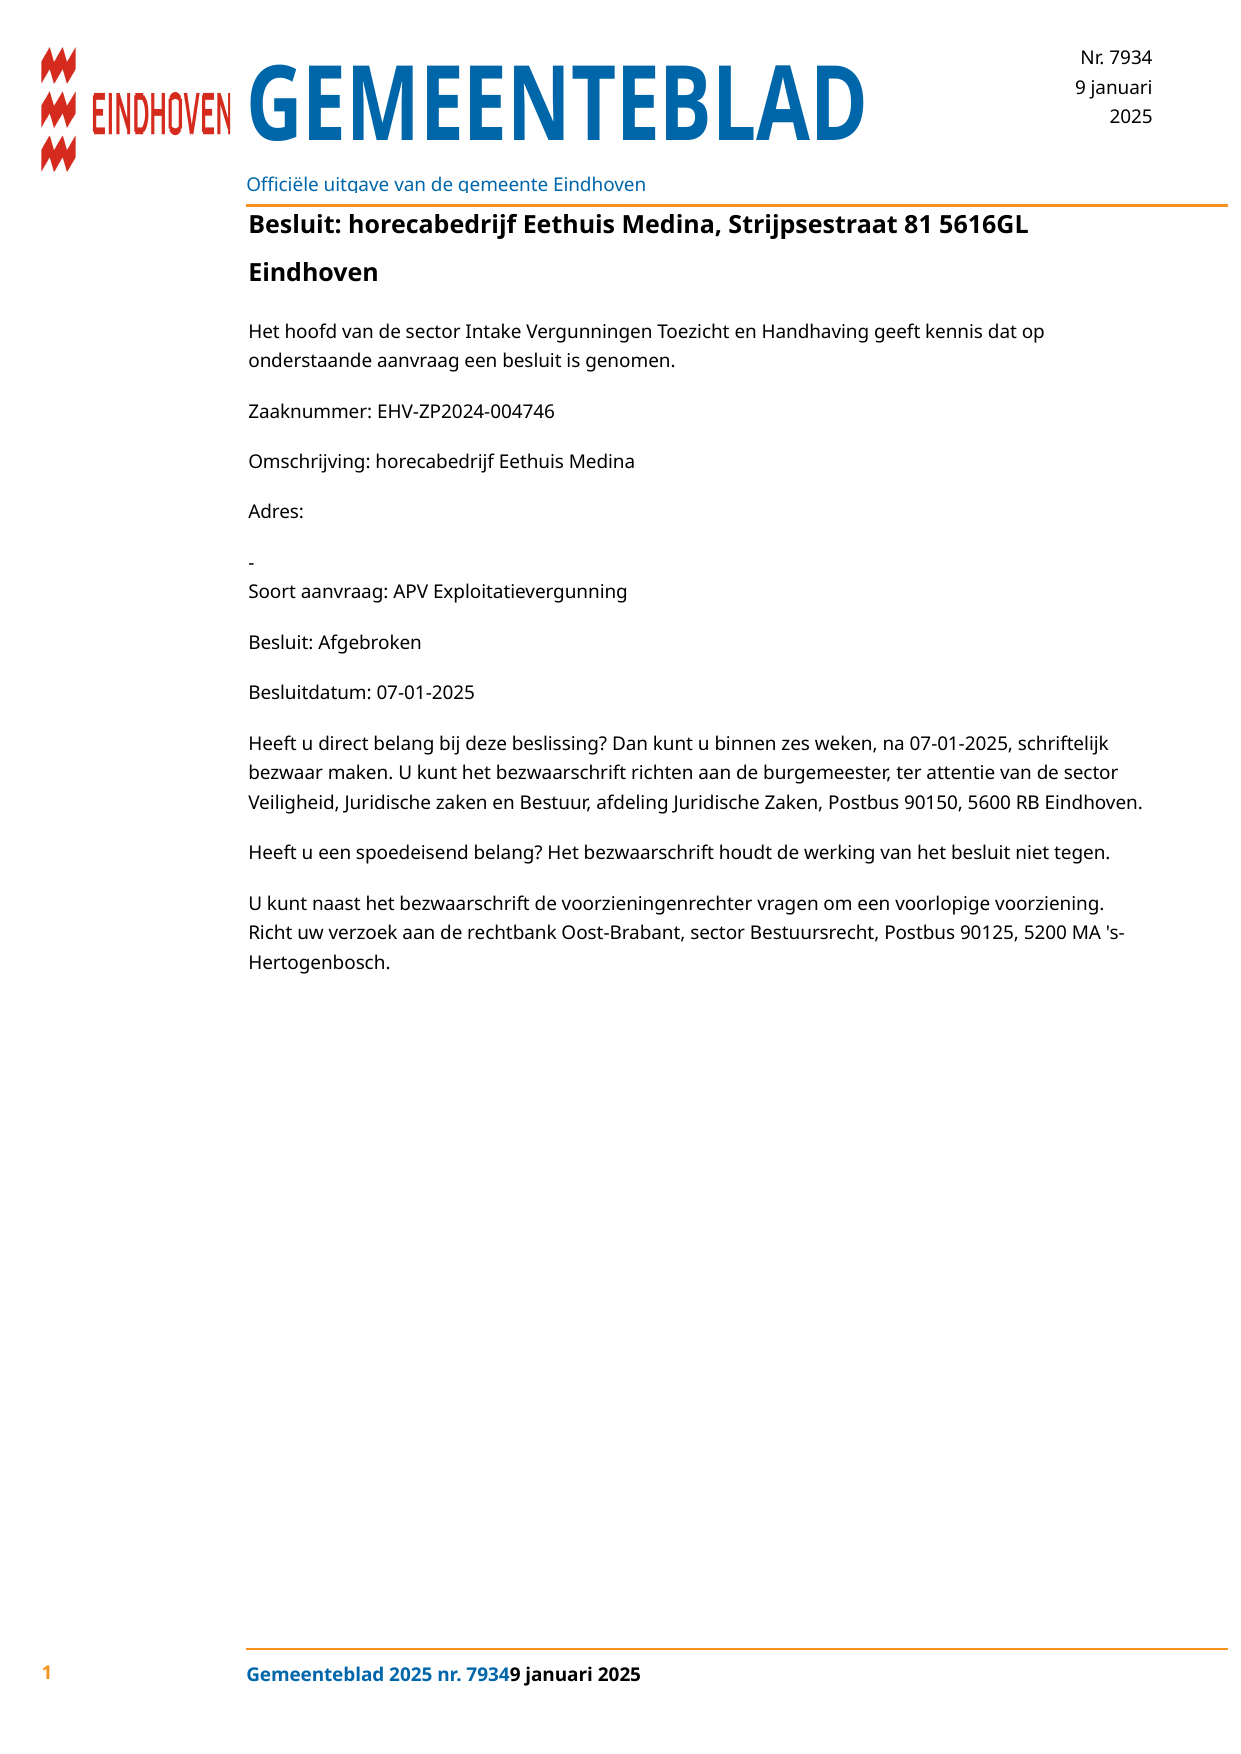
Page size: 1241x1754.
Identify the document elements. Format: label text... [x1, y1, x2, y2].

text Omschrijving: horecabedrijf Eethuis Medina [248, 448, 1152, 474]
text Besluit: Afgebroken [248, 629, 1152, 655]
text Soort aanvraag: APV Exploitatievergunning [248, 579, 1152, 604]
text Heeft u een spoedeisend belang? Het bezwaarschrift houdt de werking van het besluit niet tegen. [248, 839, 1152, 865]
text U kunt naast het bezwaarschrift de voorzieningenrechter vragen om een voorlopige voorziening. Richt uw verzoek aan de rechtbank Oost-Brabant, sector Bestuursrecht, Postbus 90125, 5200 MA 's-Hertogenbosch. [248, 890, 1152, 975]
text Besluitdatum: 07-01-2025 [248, 679, 1152, 705]
text Zaaknummer: EHV-ZP2024-004746 [248, 398, 1152, 424]
text Besluit: horecabedrijf Eethuis Medina, Strijpsestraat 81 5616GL Eindhoven [248, 207, 1152, 288]
picture [41, 47, 231, 172]
text Adres: [248, 499, 1152, 524]
text Heeft u direct belang bij deze beslissing? Dan kunt u binnen zes weken, na 07-01-2025, schriftelijk bezwaar maken. U kunt het bezwaarschrift richten aan de burgemeester, ter attentie van de sector Veiligheid, Juridische zaken en Bestuur, afdeling Juridische Zaken, Postbus 90150, 5600 RB Eindhoven. [248, 730, 1152, 815]
text Het hoofd van de sector Intake Vergunningen Toezicht en Handhaving geeft kennis dat op onderstaande aanvraag een besluit is genomen. [248, 318, 1152, 373]
